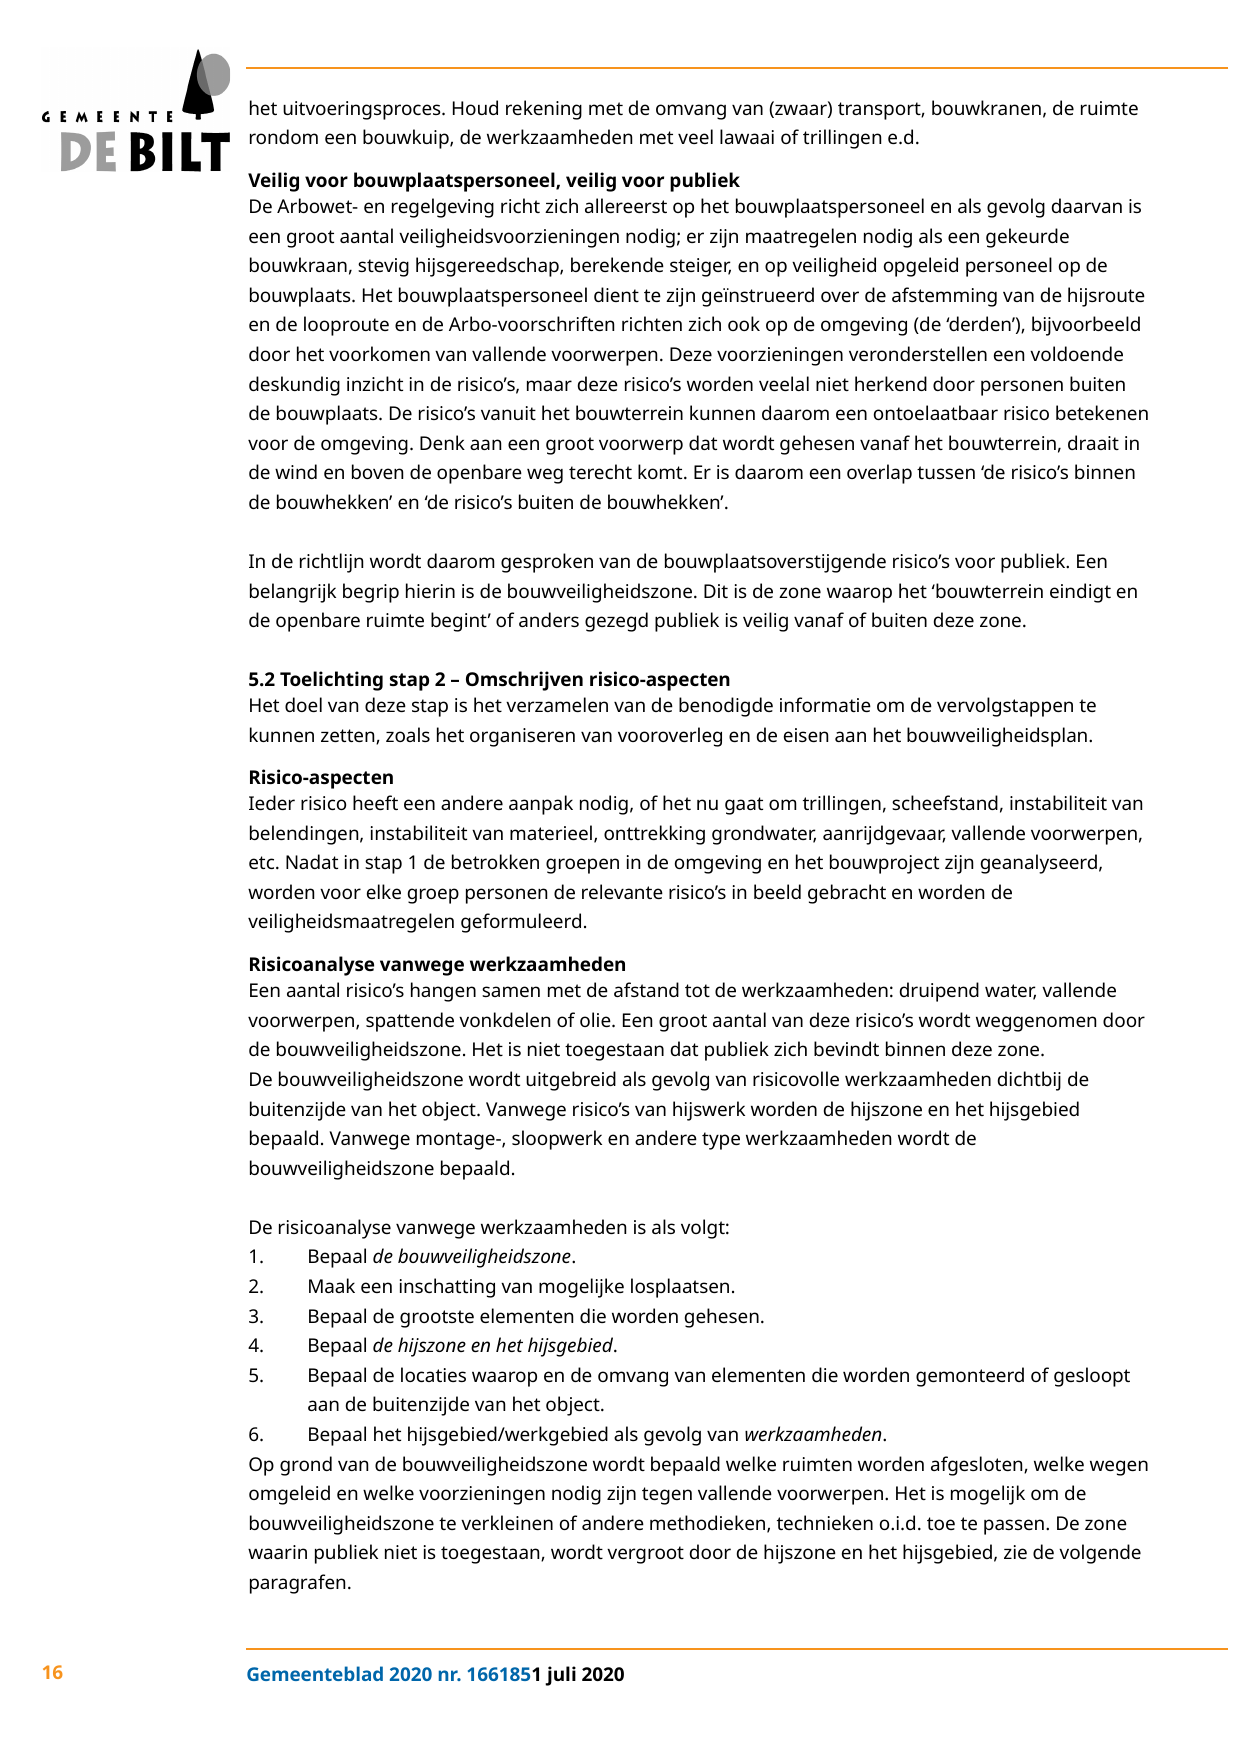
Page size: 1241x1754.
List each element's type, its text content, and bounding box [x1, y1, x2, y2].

text Op grond van de bouwveiligheidszone wordt bepaald welke ruimten worden afgesloten, welke wegen omgeleid en welke voorzieningen nodig zijn tegen vallende voorwerpen. Het is mogelijk om de bouwveiligheidszone te verkleinen of andere methodieken, technieken o.i.d. toe te passen. De zone waarin publiek niet is toegestaan, wordt vergroot door de hijszone en het hijsgebied, zie de volgende paragrafen. [248, 1451, 1152, 1595]
text De risicoanalyse vanwege werkzaamheden is als volgt: [248, 1214, 1152, 1240]
text In de richtlijn wordt daarom gesproken van de bouwplaatsoverstijgende risico’s voor publiek. Een belangrijk begrip hierin is de bouwveiligheidszone. Dit is de zone waarop het ‘bouwterrein eindigt en de openbare ruimte begint’ of anders gezegd publiek is veilig vanaf of buiten deze zone. [248, 548, 1152, 633]
text Risicoanalyse vanwege werkzaamheden [248, 952, 1152, 977]
list Bepaal de bouwveiligheidszone. [248, 1244, 1152, 1269]
list Bepaal de grootste elementen die worden gehesen. [248, 1303, 1152, 1328]
text Risico-aspecten [248, 764, 1152, 790]
text Veilig voor bouwplaatspersoneel, veilig voor publiek [248, 167, 1152, 193]
text De bouwveiligheidszone wordt uitgebreid als gevolg van risicovolle werkzaamheden dichtbij de buitenzijde van het object. Vanwege risico’s van hijswerk worden de hijszone en het hijsgebied bepaald. Vanwege montage-, sloopwerk en andere type werkzaamheden wordt de bouwveiligheidszone bepaald. [248, 1066, 1152, 1181]
list Bepaal de locaties waarop en de omvang van elementen die worden gemonteerd of gesloopt aan de buitenzijde van het object. [248, 1362, 1152, 1417]
text Een aantal risico’s hangen samen met de afstand tot de werkzaamheden: druipend water, vallende voorwerpen, spattende vonkdelen of olie. Een groot aantal van deze risico’s wordt weggenomen door de bouwveiligheidszone. Het is niet toegestaan dat publiek zich bevindt binnen deze zone. [248, 977, 1152, 1062]
table_header Het doel van deze stap is het verzamelen van de benodigde informatie om de vervolgstappen te kunnen zetten, zoals het organiseren van vooroverleg en de eisen aan het bouwveiligheidsplan. [248, 693, 1152, 748]
picture [41, 47, 231, 172]
list Maak een inschatting van mogelijke losplaatsen. [248, 1273, 1152, 1299]
list Bepaal de hijszone en het hijsgebied. [248, 1332, 1152, 1358]
text het uitvoeringsproces. Houd rekening met de omvang van (zwaar) transport, bouwkranen, de ruimte rondom een bouwkuip, de werkzaamheden met veel lawaai of trillingen e.d. [248, 95, 1152, 150]
text 5.2 Toelichting stap 2 – Omschrijven risico-aspecten [248, 667, 1152, 692]
text De Arbowet- en regelgeving richt zich allereerst op het bouwplaatspersoneel en als gevolg daarvan is een groot aantal veiligheidsvoorzieningen nodig; er zijn maatregelen nodig als een gekeurde bouwkraan, stevig hijsgereedschap, berekende steiger, en op veiligheid opgeleid personeel op de bouwplaats. Het bouwplaatspersoneel dient te zijn geïnstrueerd over de afstemming van de hijsroute en de looproute en de Arbo-voorschriften richten zich ook op de omgeving (de ‘derden’), bijvoorbeeld door het voorkomen van vallende voorwerpen. Deze voorzieningen veronderstellen een voldoende deskundig inzicht in de risico’s, maar deze risico’s worden veelal niet herkend door personen buiten de bouwplaats. De risico’s vanuit het bouwterrein kunnen daarom een ontoelaatbaar risico betekenen voor de omgeving. Denk aan een groot voorwerp dat wordt gehesen vanaf het bouwterrein, draait in de wind en boven de openbare weg terecht komt. Er is daarom een overlap tussen ‘de risico’s binnen de bouwhekken’ en ‘de risico’s buiten de bouwhekken’. [248, 193, 1152, 515]
text Ieder risico heeft een andere aanpak nodig, of het nu gaat om trillingen, scheefstand, instabiliteit van belendingen, instabiliteit van materieel, onttrekking grondwater, aanrijdgevaar, vallende voorwerpen, etc. Nadat in stap 1 de betrokken groepen in de omgeving en het bouwproject zijn geanalyseerd, worden voor elke groep personen de relevante risico’s in beeld gebracht en worden de veiligheidsmaatregelen geformuleerd. [248, 790, 1152, 934]
list Bepaal het hijsgebied/werkgebied als gevolg van werkzaamheden. [248, 1421, 1152, 1447]
